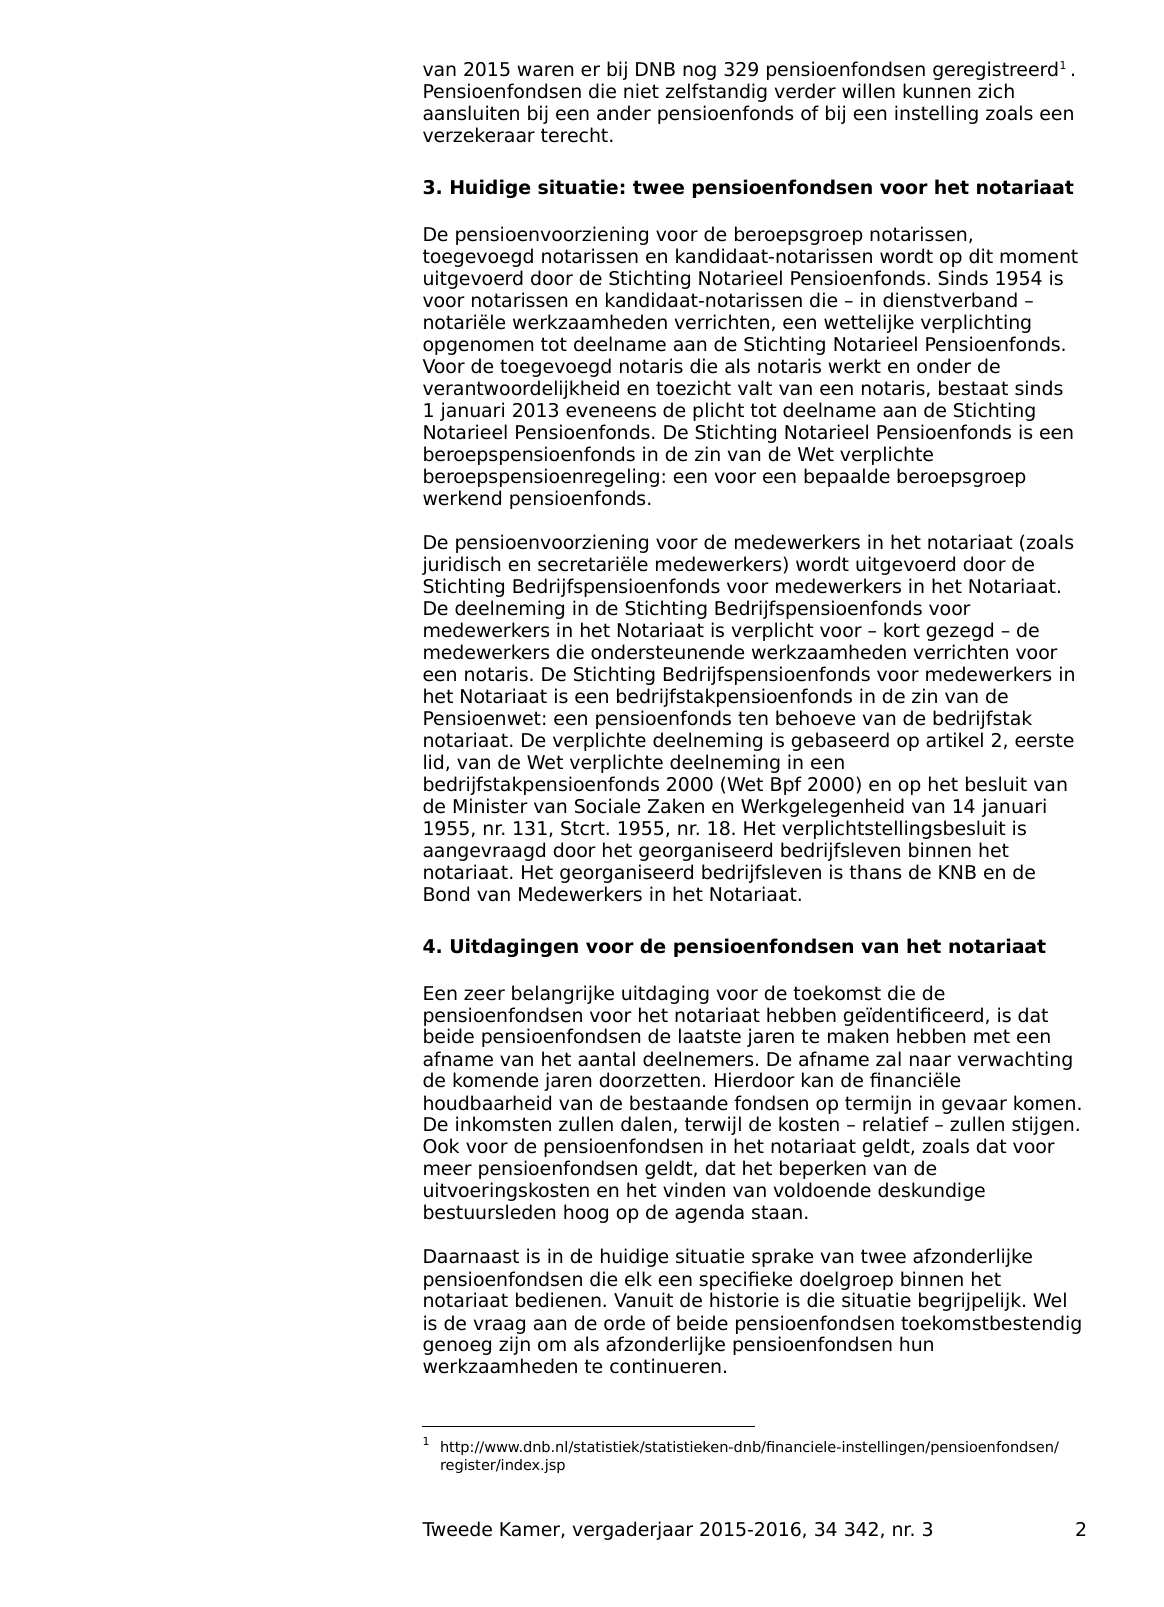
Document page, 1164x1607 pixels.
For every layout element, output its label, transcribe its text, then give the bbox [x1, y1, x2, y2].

subtitle 3. Huidige situatie: twee pensioenfondsen voor het notariaat [422, 177, 1087, 199]
text De pensioenvoorziening voor de beroepsgroep notarissen, toegevoegd notarissen en kandidaat-notarissen wordt op dit moment uitgevoerd door de Stichting Notarieel Pensioenfonds. Sinds 1954 is voor notarissen en kandidaat-notarissen die – in dienstverband – notariële werkzaamheden verrichten, een wettelijke verplichting opgenomen tot deelname aan de Stichting Notarieel Pensioenfonds. Voor de toegevoegd notaris die als notaris werkt en onder de verantwoordelijkheid en toezicht valt van een notaris, bestaat sinds 1 januari 2013 eveneens de plicht tot deelname aan de Stichting Notarieel Pensioenfonds. De Stichting Notarieel Pensioenfonds is een beroepspensioenfonds in de zin van de Wet verplichte beroepspensioenregeling: een voor een bepaalde beroepsgroep werkend pensioenfonds. [422, 224, 1087, 510]
text Daarnaast is in de huidige situatie sprake van twee afzonderlijke pensioenfondsen die elk een specifieke doelgroep binnen het notariaat bedienen. Vanuit de historie is die situatie begrijpelijk. Wel is de vraag aan de orde of beide pensioenfondsen toekomstbestendig genoeg zijn om als afzonderlijke pensioenfondsen hun werkzaamheden te continueren. [422, 1246, 1087, 1378]
text De pensioenvoorziening voor de medewerkers in het notariaat (zoals juridisch en secretariële medewerkers) wordt uitgevoerd door de Stichting Bedrijfspensioenfonds voor medewerkers in het Notariaat. De deelneming in de Stichting Bedrijfspensioenfonds voor medewerkers in het Notariaat is verplicht voor – kort gezegd – de medewerkers die ondersteunende werkzaamheden verrichten voor een notaris. De Stichting Bedrijfspensioenfonds voor medewerkers in het Notariaat is een bedrijfstakpensioenfonds in de zin van de Pensioenwet: een pensioenfonds ten behoeve van de bedrijfstak notariaat. De verplichte deelneming is gebaseerd op artikel 2, eerste lid, van de Wet verplichte deelneming in een bedrijfstakpensioenfonds 2000 (Wet Bpf 2000) en op het besluit van de Minister van Sociale Zaken en Werkgelegenheid van 14 januari 1955, nr. 131, Stcrt. 1955, nr. 18. Het verplichtstellingsbesluit is aangevraagd door het georganiseerd bedrijfsleven binnen het notariaat. Het georganiseerd bedrijfsleven is thans de KNB en de Bond van Medewerkers in het Notariaat. [422, 532, 1087, 906]
text van 2015 waren er bij DNB nog 329 pensioenfondsen geregistreerd. Pensioenfondsen die niet zelfstandig verder willen kunnen zich aansluiten bij een ander pensioenfonds of bij een instelling zoals een verzekeraar terecht. [422, 59, 1087, 147]
subtitle 4. Uitdagingen voor de pensioenfondsen van het notariaat [422, 936, 1087, 957]
text http://www.dnb.nl/statistiek/statistieken-dnb/financiele-instellingen/pensioenfondsen/register/index.jsp [422, 1435, 1087, 1474]
text Een zeer belangrijke uitdaging voor de toekomst die de pensioenfondsen voor het notariaat hebben geïdentificeerd, is dat beide pensioenfondsen de laatste jaren te maken hebben met een afname van het aantal deelnemers. De afname zal naar verwachting de komende jaren doorzetten. Hierdoor kan de financiële houdbaarheid van de bestaande fondsen op termijn in gevaar komen. De inkomsten zullen dalen, terwijl de kosten – relatief – zullen stijgen. Ook voor de pensioenfondsen in het notariaat geldt, zoals dat voor meer pensioenfondsen geldt, dat het beperken van de uitvoeringskosten en het vinden van voldoende deskundige bestuursleden hoog op de agenda staan. [422, 982, 1087, 1224]
